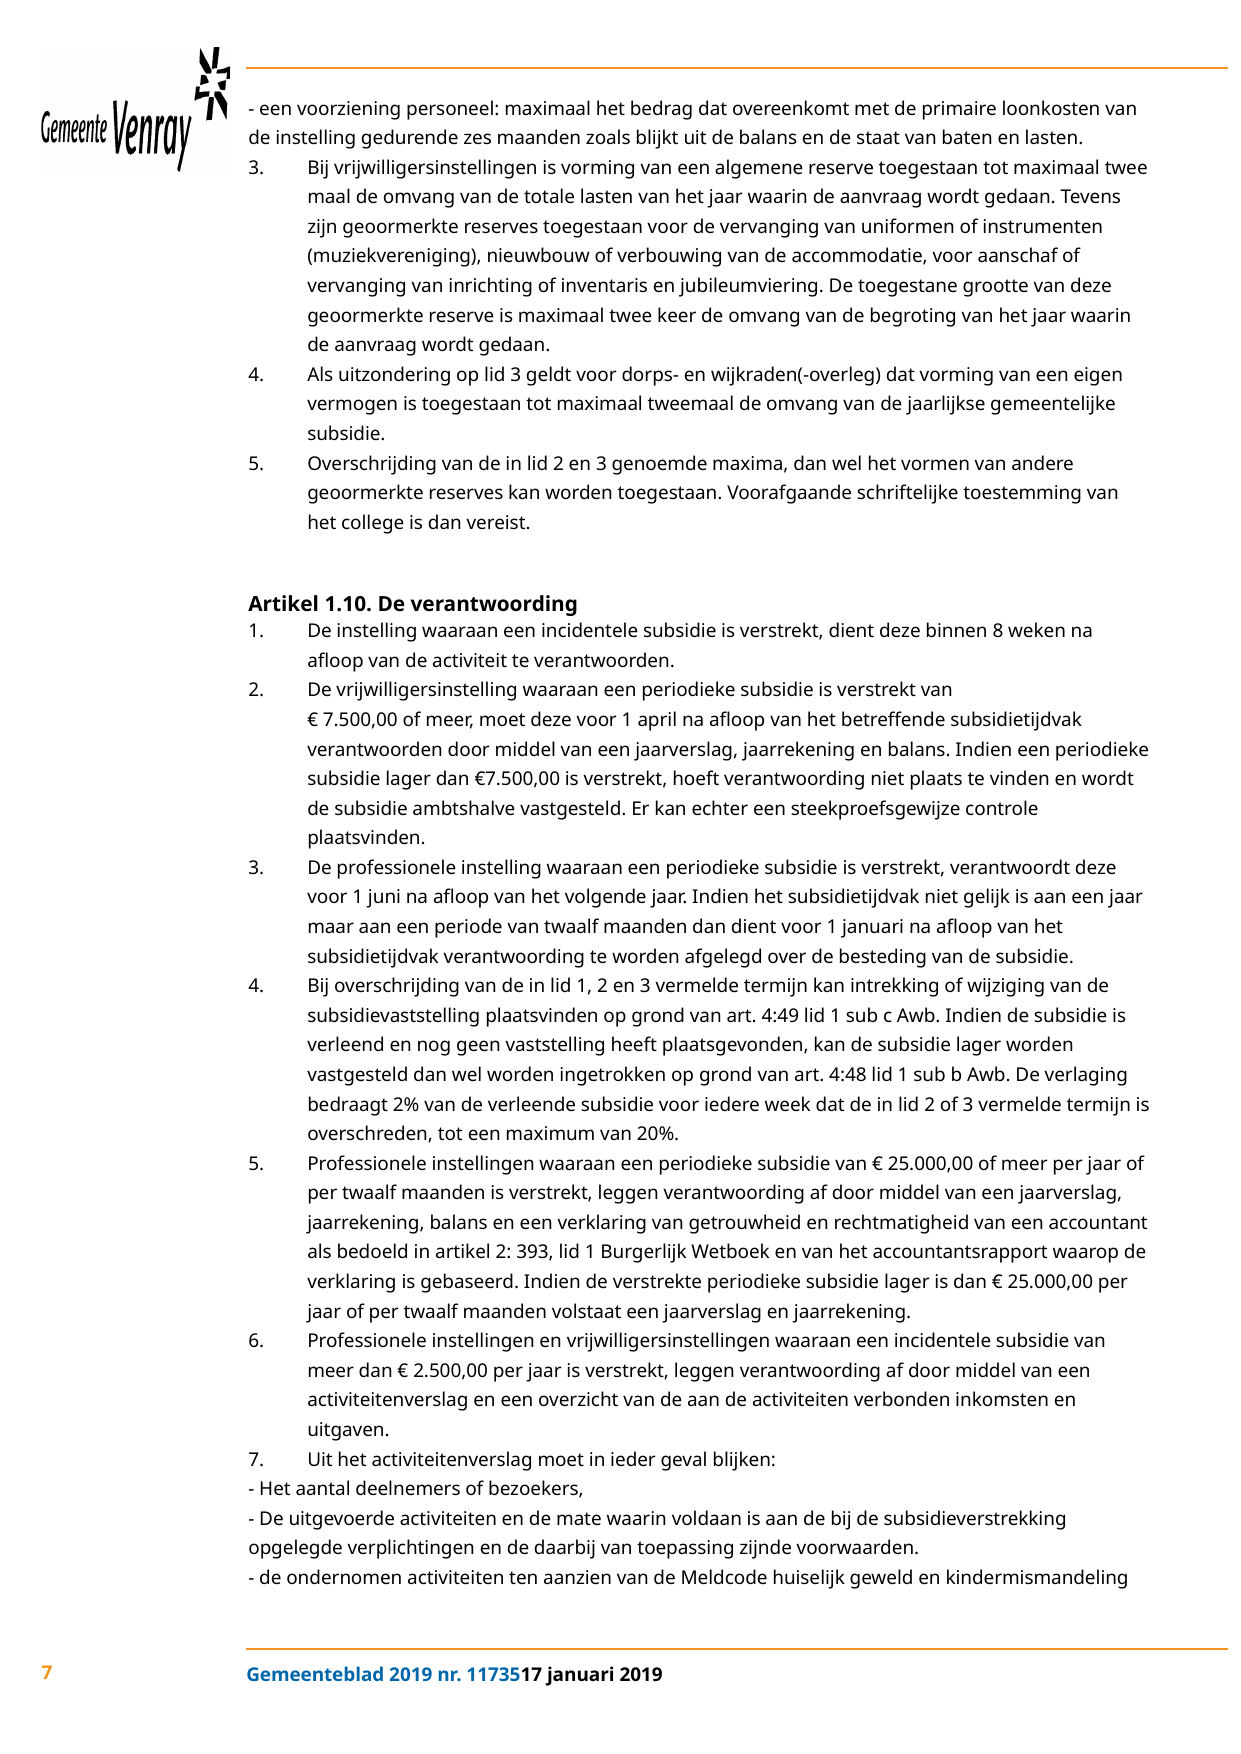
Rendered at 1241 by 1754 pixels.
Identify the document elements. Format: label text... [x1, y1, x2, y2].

list De vrijwilligersinstelling waaraan een periodieke subsidie is verstrekt van [248, 677, 1152, 702]
list Bij overschrijding van de in lid 1, 2 en 3 vermelde termijn kan intrekking of wijziging van de subsidievaststelling plaatsvinden op grond van art. 4:49 lid 1 sub c Awb. Indien de subsidie is verleend en nog geen vaststelling heeft plaatsgevonden, kan de subsidie lager worden vastgesteld dan wel worden ingetrokken op grond van art. 4:48 lid 1 sub b Awb. De verlaging bedraagt 2% van de verleende subsidie voor iedere week dat de in lid 2 of 3 vermelde termijn is overschreden, tot een maximum van 20%. [248, 972, 1152, 1146]
text - Het aantal deelnemers of bezoekers, [248, 1475, 1152, 1501]
list Professionele instellingen en vrijwilligersinstellingen waaraan een incidentele subsidie van meer dan € 2.500,00 per jaar is verstrekt, leggen verantwoording af door middel van een activiteitenverslag en een overzicht van de aan de activiteiten verbonden inkomsten en uitgaven. [248, 1327, 1152, 1442]
list Overschrijding van de in lid 2 en 3 genoemde maxima, dan wel het vormen van andere geoormerkte reserves kan worden toegestaan. Voorafgaande schriftelijke toestemming van het college is dan vereist. [248, 450, 1152, 535]
list Professionele instellingen waaraan een periodieke subsidie van € 25.000,00 of meer per jaar of per twaalf maanden is verstrekt, leggen verantwoording af door middel van een jaarverslag, jaarrekening, balans en een verklaring van getrouwheid en rechtmatigheid van een accountant als bedoeld in artikel 2: 393, lid 1 Burgerlijk Wetboek en van het accountantsrapport waarop de verklaring is gebaseerd. Indien de verstrekte periodieke subsidie lager is dan € 25.000,00 per jaar of per twaalf maanden volstaat een jaarverslag en jaarrekening. [248, 1150, 1152, 1323]
list Uit het activiteitenverslag moet in ieder geval blijken: [248, 1446, 1152, 1471]
list De professionele instelling waaraan een periodieke subsidie is verstrekt, verantwoordt deze voor 1 juni na afloop van het volgende jaar. Indien het subsidietijdvak niet gelijk is aan een jaar maar aan een periode van twaalf maanden dan dient voor 1 januari na afloop van het subsidietijdvak verantwoording te worden afgelegd over de besteding van de subsidie. [248, 854, 1152, 968]
text - De uitgevoerde activiteiten en de mate waarin voldaan is aan de bij de subsidieverstrekking opgelegde verplichtingen en de daarbij van toepassing zijnde voorwaarden. [248, 1505, 1152, 1560]
text - een voorziening personeel: maximaal het bedrag dat overeenkomt met de primaire loonkosten van de instelling gedurende zes maanden zoals blijkt uit de balans en de staat van baten en lasten. [248, 95, 1152, 150]
list De instelling waaraan een incidentele subsidie is verstrekt, dient deze binnen 8 weken na afloop van de activiteit te verantwoorden. [248, 617, 1152, 673]
list Bij vrijwilligersinstellingen is vorming van een algemene reserve toegestaan tot maximaal twee maal de omvang van de totale lasten van het jaar waarin de aanvraag wordt gedaan. Tevens zijn geoormerkte reserves toegestaan voor de vervanging van uniformen of instrumenten (muziekvereniging), nieuwbouw of verbouwing van de accommodatie, voor aanschaf of vervanging van inrichting of inventaris en jubileumviering. De toegestane grootte van deze geoormerkte reserve is maximaal twee keer de omvang van de begroting van het jaar waarin de aanvraag wordt gedaan. [248, 154, 1152, 357]
text Artikel 1.10. De verantwoording [248, 589, 1152, 617]
list Als uitzondering op lid 3 geldt voor dorps- en wijkraden(-overleg) dat vorming van een eigen vermogen is toegestaan tot maximaal tweemaal de omvang van de jaarlijkse gemeentelijke subsidie. [248, 361, 1152, 446]
picture [41, 47, 231, 172]
list € 7.500,00 of meer, moet deze voor 1 april na afloop van het betreffende subsidietijdvak verantwoorden door middel van een jaarverslag, jaarrekening en balans. Indien een periodieke subsidie lager dan €7.500,00 is verstrekt, hoeft verantwoording niet plaats te vinden en wordt de subsidie ambtshalve vastgesteld. Er kan echter een steekproefsgewijze controle plaatsvinden. [248, 706, 1152, 850]
text - de ondernomen activiteiten ten aanzien van de Meldcode huiselijk geweld en kindermismandeling [248, 1564, 1152, 1590]
